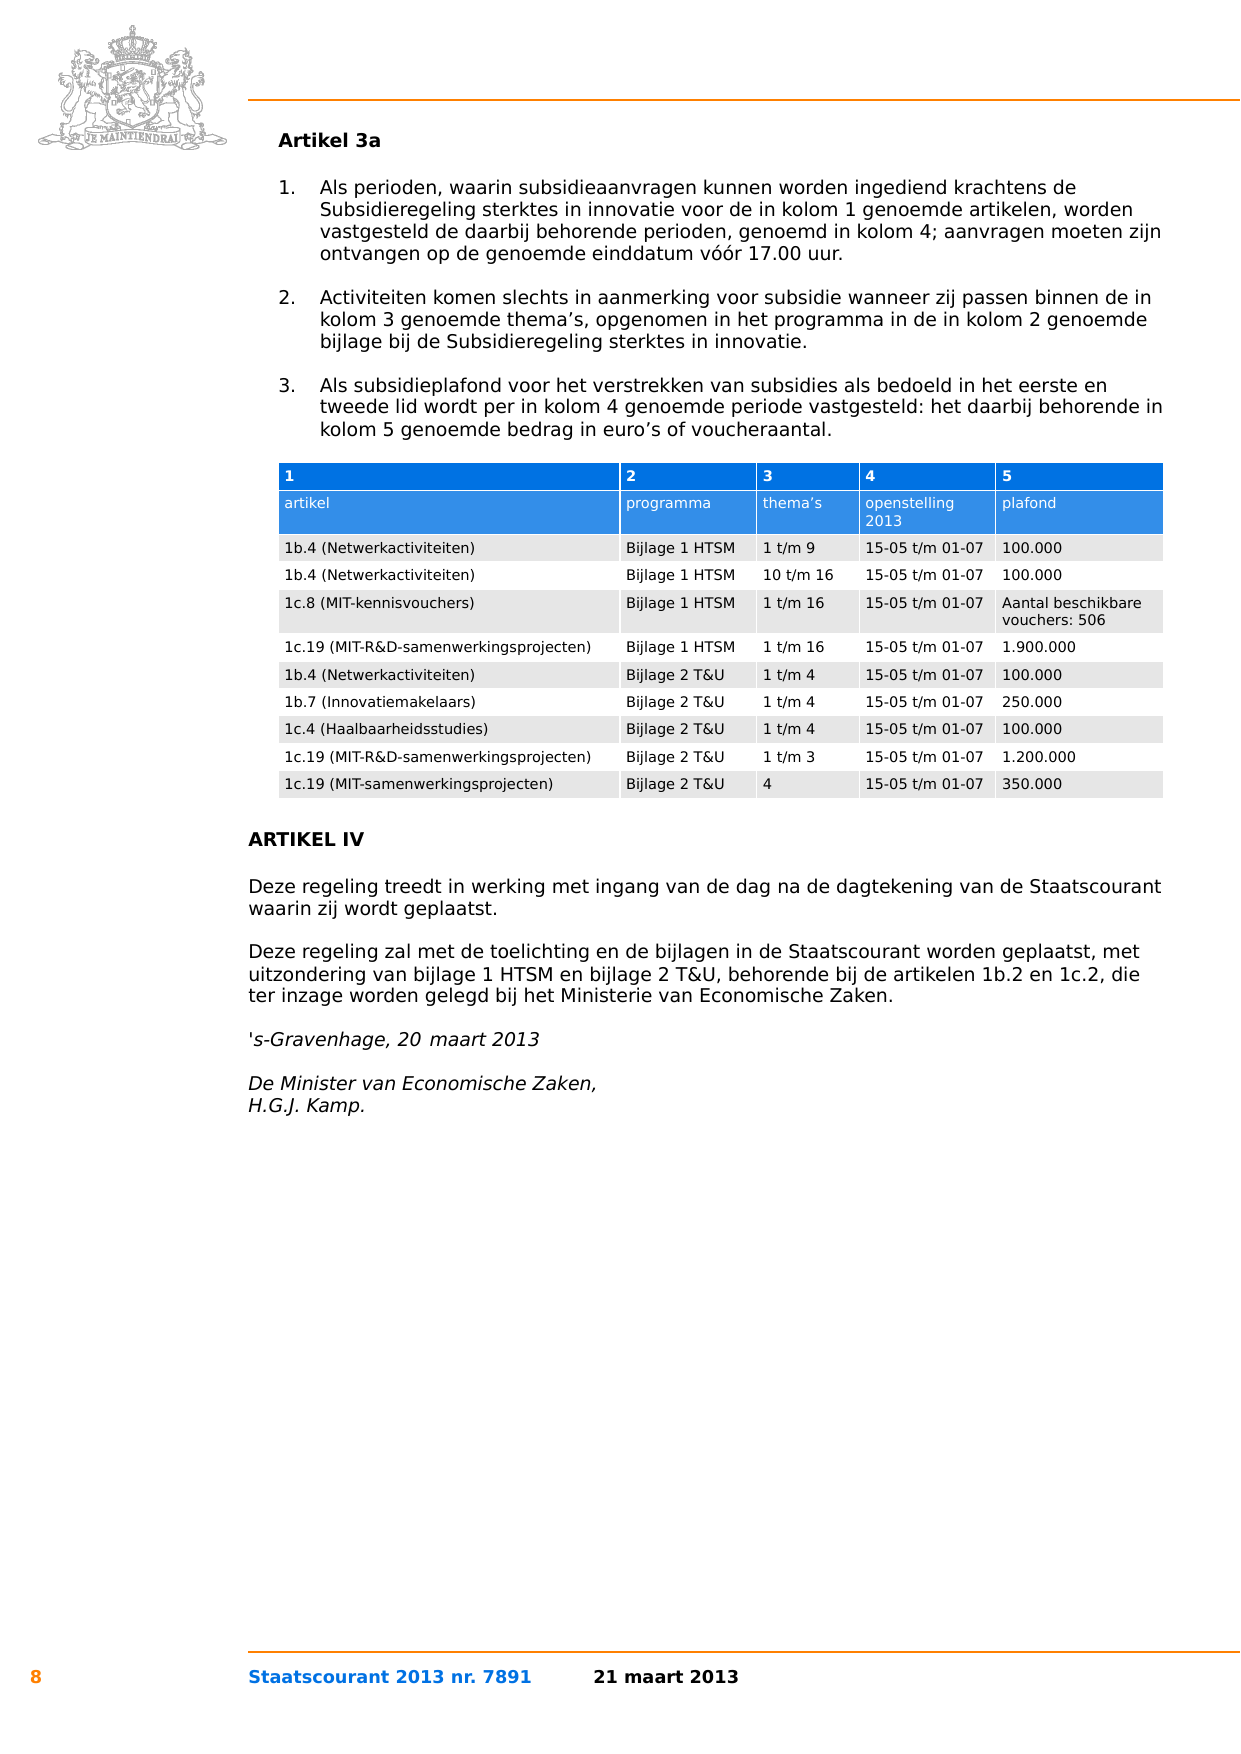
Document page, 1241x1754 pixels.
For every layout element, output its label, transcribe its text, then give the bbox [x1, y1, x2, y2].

table_cell Bijlage 1 HTSM [621, 634, 756, 661]
table_header 2 [621, 463, 756, 490]
text Deze regeling zal met de toelichting en de bijlagen in de Staatscourant worden geplaatst, met uitzondering van bijlage 1 HTSM en bijlage 2 T&U, behorende bij de artikelen 1b.2 en 1c.2, die ter inzage worden gelegd bij het Ministerie van Economische Zaken. [248, 941, 1163, 1007]
table_cell 15-05 t/m 01-07 [860, 535, 995, 561]
table_cell artikel [279, 491, 619, 534]
table_cell 1 t/m 4 [757, 662, 859, 688]
table_cell 1.900.000 [996, 634, 1163, 661]
table_cell 1b.7 (Innovatiemakelaars) [279, 689, 619, 715]
table_cell plafond [996, 491, 1163, 534]
subtitle Artikel 3a [278, 130, 1163, 152]
table_cell openstelling 2013 [860, 491, 995, 534]
table_cell Bijlage 1 HTSM [621, 563, 756, 589]
table_cell 1 t/m 9 [757, 535, 859, 561]
table_cell 100.000 [996, 563, 1163, 589]
table_cell 1 t/m 4 [757, 689, 859, 715]
table_cell 15-05 t/m 01-07 [860, 689, 995, 715]
table_header 3 [757, 463, 859, 490]
table_cell 15-05 t/m 01-07 [860, 563, 995, 589]
picture [38, 25, 227, 150]
table_cell 1b.4 (Netwerkactiviteiten) [279, 535, 619, 561]
text De Minister van Economische Zaken, H.G.J. Kamp. [248, 1073, 1163, 1117]
table_cell 1 t/m 3 [757, 744, 859, 770]
table_cell Bijlage 2 T&U [621, 716, 756, 743]
table_cell thema’s [757, 491, 859, 534]
table_cell 350.000 [996, 771, 1163, 798]
table_cell Bijlage 2 T&U [621, 744, 756, 770]
table_header 4 [860, 463, 995, 490]
table_cell 1c.19 (MIT-R&D-samenwerkingsprojecten) [279, 744, 619, 770]
table_cell 1b.4 (Netwerkactiviteiten) [279, 563, 619, 589]
table_cell 1c.19 (MIT-R&D-samenwerkingsprojecten) [279, 634, 619, 661]
table_cell Bijlage 2 T&U [621, 662, 756, 688]
text Deze regeling treedt in werking met ingang van de dag na de dagtekening van de Staatscourant waarin zij wordt geplaatst. [248, 876, 1163, 919]
table_cell programma [621, 491, 756, 534]
table_cell 1 t/m 4 [757, 716, 859, 743]
table_cell 1b.4 (Netwerkactiviteiten) [279, 662, 619, 688]
table_cell 10 t/m 16 [757, 563, 859, 589]
table_cell 1 t/m 16 [757, 634, 859, 661]
table_cell 15-05 t/m 01-07 [860, 634, 995, 661]
text 's-Gravenhage, 20 maart 2013 [248, 1029, 1163, 1051]
table_cell Aantal beschikbare vouchers: 506 [996, 590, 1163, 633]
table_cell Bijlage 1 HTSM [621, 590, 756, 633]
table_cell 15-05 t/m 01-07 [860, 662, 995, 688]
table_header 5 [996, 463, 1163, 490]
table_cell 1c.8 (MIT-kennisvouchers) [279, 590, 619, 633]
subtitle ARTIKEL IV [248, 829, 1163, 851]
table_cell 15-05 t/m 01-07 [860, 590, 995, 633]
table_cell Bijlage 2 T&U [621, 689, 756, 715]
table_cell 100.000 [996, 662, 1163, 688]
table_cell Bijlage 2 T&U [621, 771, 756, 798]
table_cell 250.000 [996, 689, 1163, 715]
table_cell 15-05 t/m 01-07 [860, 744, 995, 770]
table_cell 1 t/m 16 [757, 590, 859, 633]
text 2. Activiteiten komen slechts in aanmerking voor subsidie wanneer zij passen binnen de in kolom 3 genoemde thema’s, opgenomen in het programma in de in kolom 2 genoemde bijlage bij de Subsidieregeling sterktes in innovatie. [278, 287, 1163, 353]
table_cell 1.200.000 [996, 744, 1163, 770]
text 3. Als subsidieplafond voor het verstrekken van subsidies als bedoeld in het eerste en tweede lid wordt per in kolom 4 genoemde periode vastgesteld: het daarbij behorende in kolom 5 genoemde bedrag in euro’s of voucheraantal. [278, 374, 1163, 440]
table_cell 100.000 [996, 716, 1163, 743]
table_cell Bijlage 1 HTSM [621, 535, 756, 561]
table_cell 1c.19 (MIT-samenwerkingsprojecten) [279, 771, 619, 798]
table_cell 15-05 t/m 01-07 [860, 716, 995, 743]
table_cell 4 [757, 771, 859, 798]
table_header 1 [279, 463, 619, 490]
text 1. Als perioden, waarin subsidieaanvragen kunnen worden ingediend krachtens de Subsidieregeling sterktes in innovatie voor de in kolom 1 genoemde artikelen, worden vastgesteld de daarbij behorende perioden, genoemd in kolom 4; aanvragen moeten zijn ontvangen op de genoemde einddatum vóór 17.00 uur. [278, 177, 1163, 265]
table_cell 100.000 [996, 535, 1163, 561]
table_cell 15-05 t/m 01-07 [860, 771, 995, 798]
table_cell 1c.4 (Haalbaarheidsstudies) [279, 716, 619, 743]
